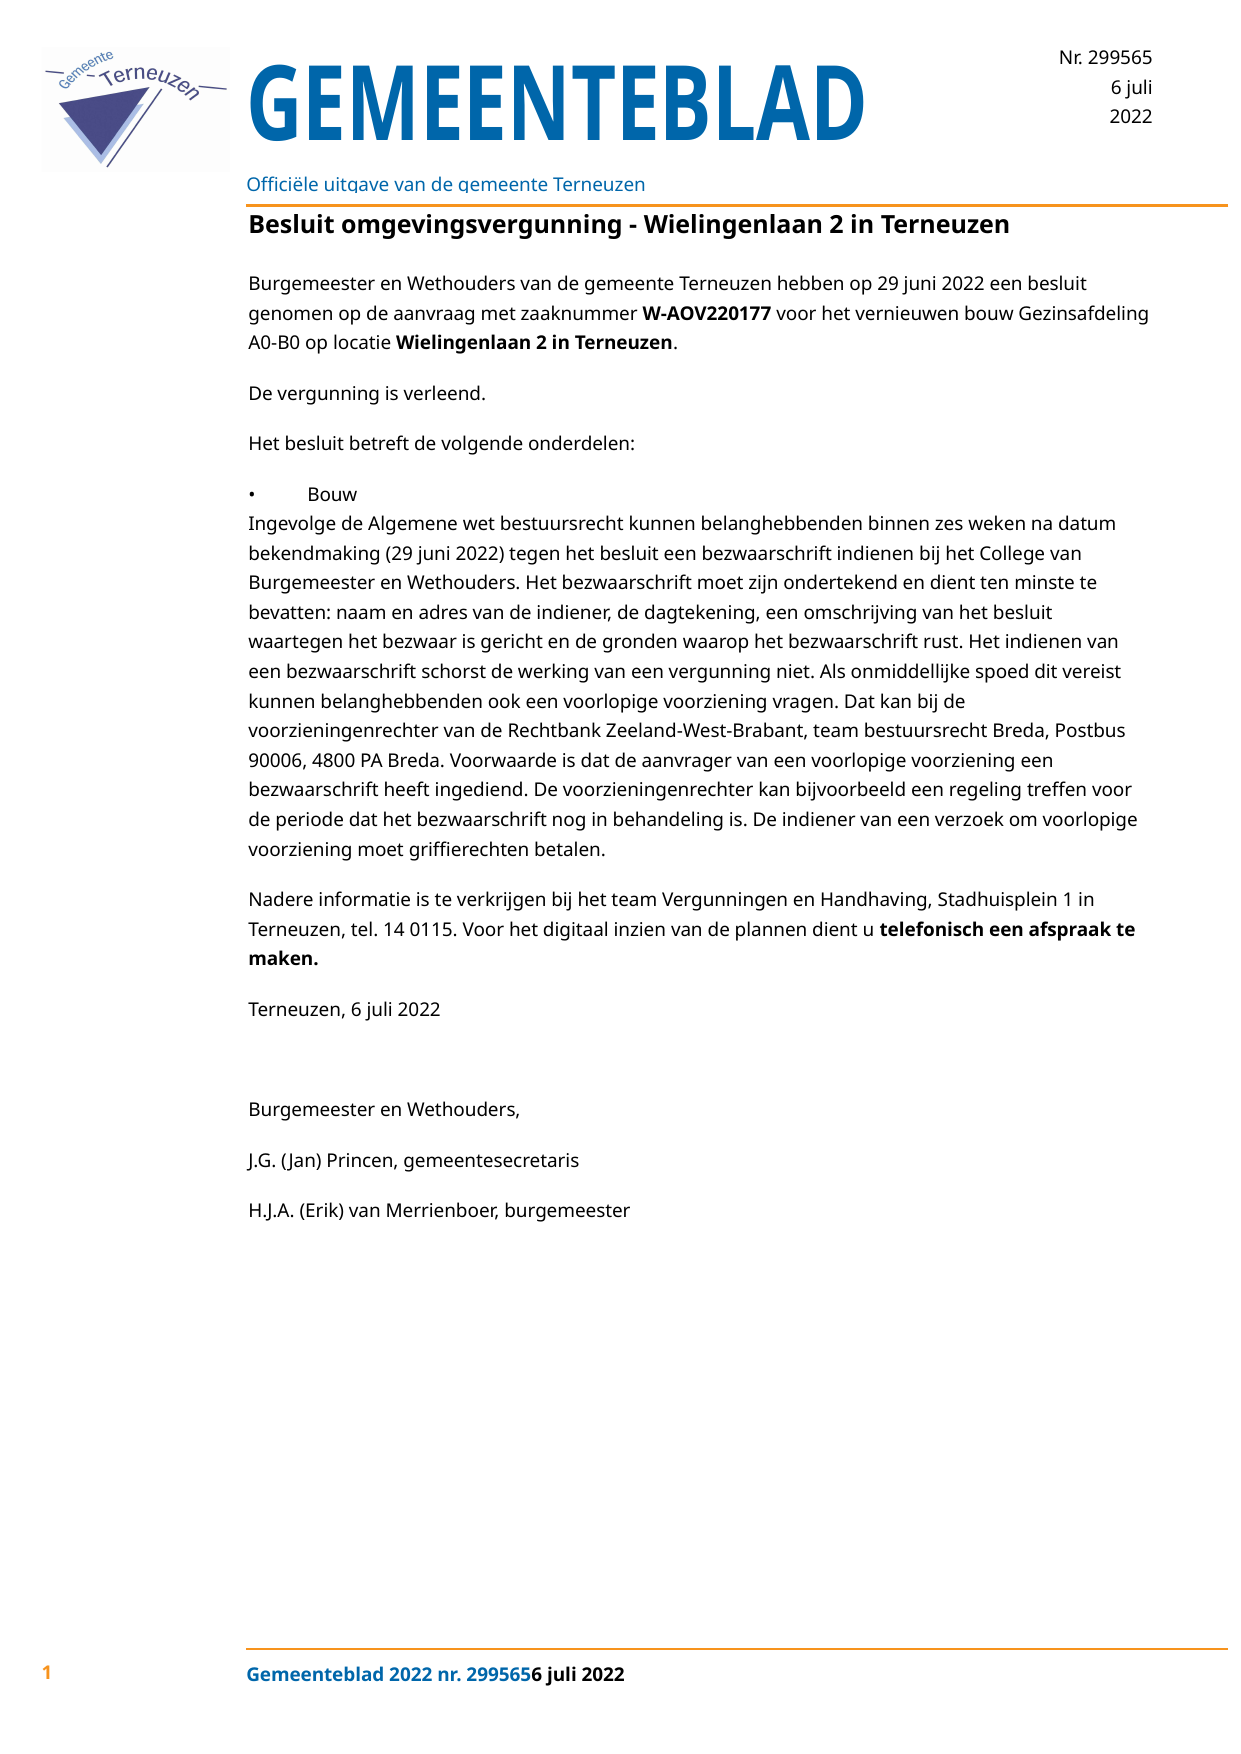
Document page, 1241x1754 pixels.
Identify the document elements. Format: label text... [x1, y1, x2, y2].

text Ingevolge de Algemene wet bestuursrecht kunnen belanghebbenden binnen zes weken na datum bekendmaking (29 juni 2022) tegen het besluit een bezwaarschrift indienen bij het College van Burgemeester en Wethouders. Het bezwaarschrift moet zijn ondertekend en dient ten minste te bevatten: naam en adres van de indiener, de dagtekening, een omschrijving van het besluit waartegen het bezwaar is gericht en de gronden waarop het bezwaarschrift rust. Het indienen van een bezwaarschrift schorst de werking van een vergunning niet. Als onmiddellijke spoed dit vereist kunnen belanghebbenden ook een voorlopige voorziening vragen. Dat kan bij de voorzieningenrechter van de Rechtbank Zeeland-West-Brabant, team bestuursrecht Breda, Postbus 90006, 4800 PA Breda. Voorwaarde is dat de aanvrager van een voorlopige voorziening een bezwaarschrift heeft ingediend. De voorzieningenrechter kan bijvoorbeeld een regeling treffen voor de periode dat het bezwaarschrift nog in behandeling is. De indiener van een verzoek om voorlopige voorziening moet griffierechten betalen. [248, 510, 1152, 861]
text Burgemeester en Wethouders, [248, 1097, 1152, 1122]
picture [41, 47, 231, 172]
text Nadere informatie is te verkrijgen bij het team Vergunningen en Handhaving, Stadhuisplein 1 in Terneuzen, tel. 14 0115. Voor het digitaal inzien van de plannen dient u telefonisch een afspraak te maken. [248, 886, 1152, 971]
text Het besluit betreft de volgende onderdelen: [248, 430, 1152, 456]
list Bouw [248, 481, 1152, 506]
text J.G. (Jan) Princen, gemeentesecretaris [248, 1147, 1152, 1173]
text H.J.A. (Erik) van Merrienboer, burgemeester [248, 1197, 1152, 1223]
text Burgemeester en Wethouders van de gemeente Terneuzen hebben op 29 juni 2022 een besluit genomen op de aanvraag met zaaknummer W-AOV220177 voor het vernieuwen bouw Gezinsafdeling A0-B0 op locatie Wielingenlaan 2 in Terneuzen. [248, 270, 1152, 355]
text Besluit omgevingsvergunning - Wielingenlaan 2 in Terneuzen [248, 207, 1152, 241]
text De vergunning is verleend. [248, 380, 1152, 406]
text Terneuzen, 6 juli 2022 [248, 996, 1152, 1021]
